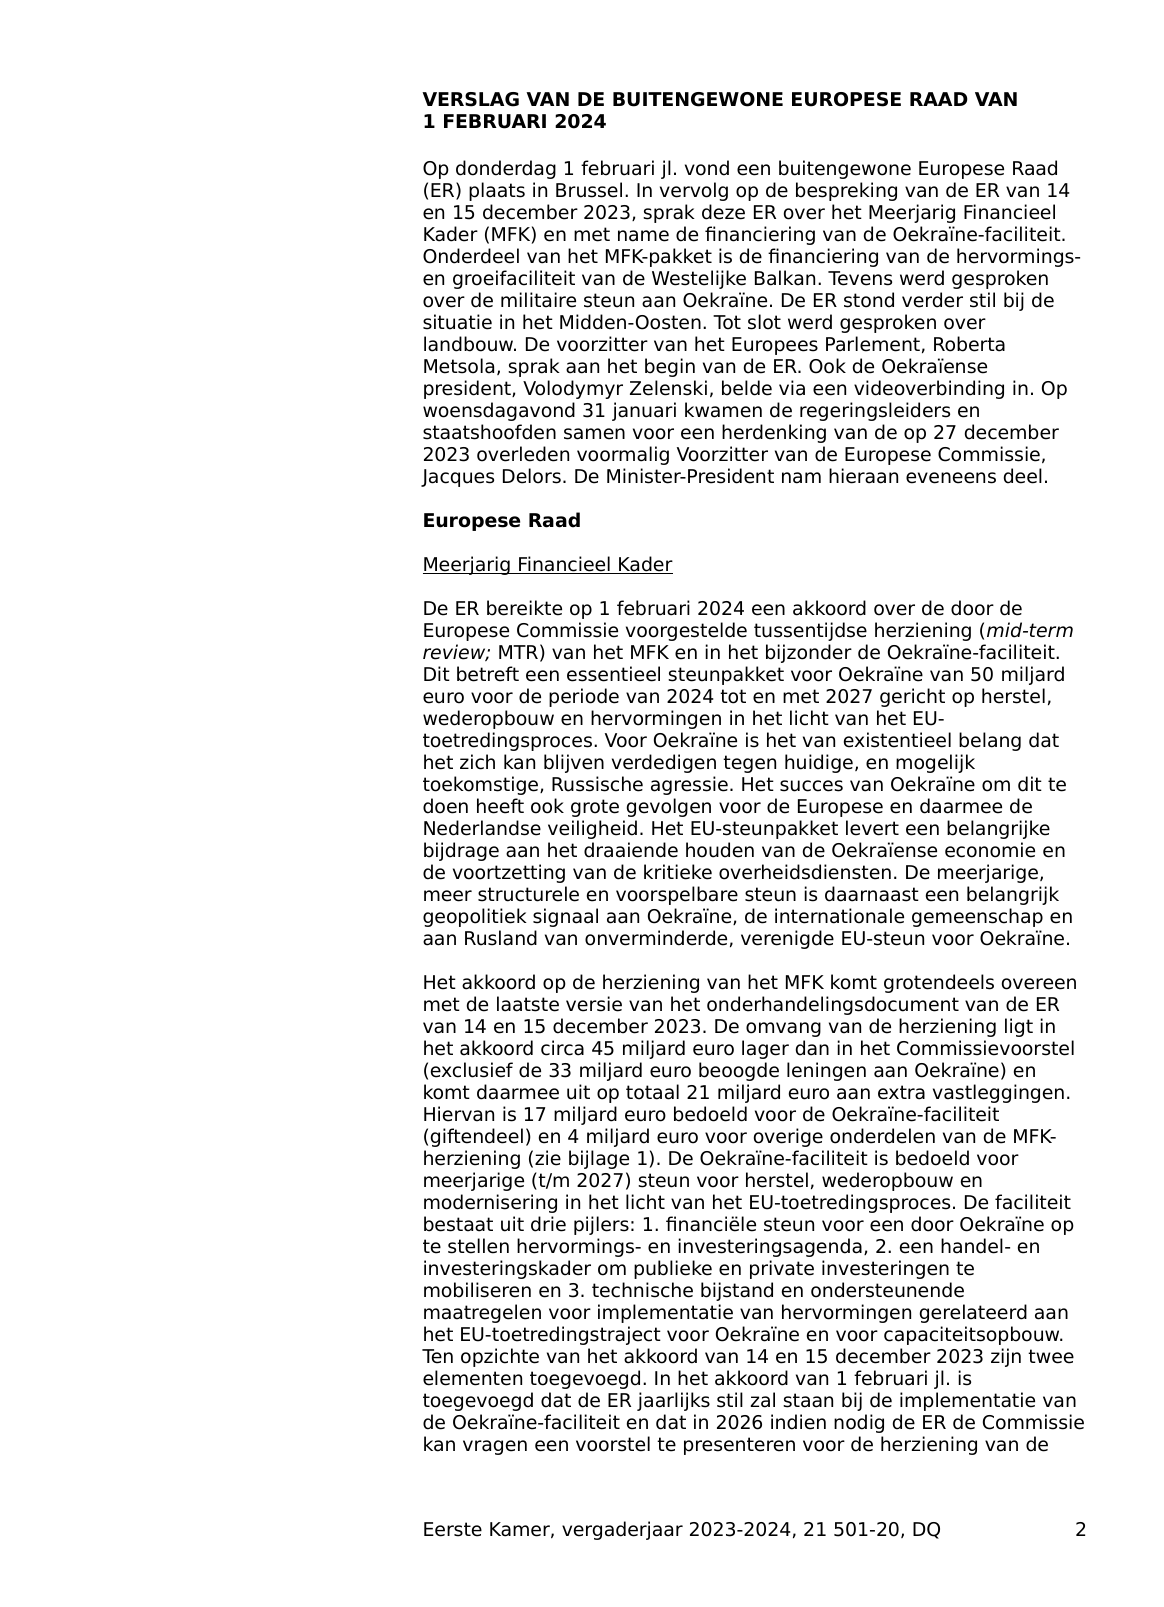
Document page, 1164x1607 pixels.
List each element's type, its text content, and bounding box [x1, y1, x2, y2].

text Op donderdag 1 februari jl. vond een buitengewone Europese Raad (ER) plaats in Brussel. In vervolg op de bespreking van de ER van 14 en 15 december 2023, sprak deze ER over het Meerjarig Financieel Kader (MFK) en met name de financiering van de Oekraïne-faciliteit. Onderdeel van het MFK-pakket is de financiering van de hervormings- en groeifaciliteit van de Westelijke Balkan. Tevens werd gesproken over de militaire steun aan Oekraïne. De ER stond verder stil bij de situatie in het Midden-Oosten. Tot slot werd gesproken over landbouw. De voorzitter van het Europees Parlement, Roberta Metsola, sprak aan het begin van de ER. Ook de Oekraïense president, Volodymyr Zelenski, belde via een videoverbinding in. Op woensdagavond 31 januari kwamen de regeringsleiders en staatshoofden samen voor een herdenking van de op 27 december 2023 overleden voormalig Voorzitter van de Europese Commissie, Jacques Delors. De Minister-President nam hieraan eveneens deel. [422, 158, 1087, 488]
subtitle Europese Raad [422, 510, 1087, 532]
subtitle Meerjarig Financieel Kader [422, 554, 1087, 576]
text De ER bereikte op 1 februari 2024 een akkoord over de door de Europese Commissie voorgestelde tussentijdse herziening (mid-term review; MTR) van het MFK en in het bijzonder de Oekraïne-faciliteit. Dit betreft een essentieel steunpakket voor Oekraïne van 50 miljard euro voor de periode van 2024 tot en met 2027 gericht op herstel, wederopbouw en hervormingen in het licht van het EU-toetredingsproces. Voor Oekraïne is het van existentieel belang dat het zich kan blijven verdedigen tegen huidige, en mogelijk toekomstige, Russische agressie. Het succes van Oekraïne om dit te doen heeft ook grote gevolgen voor de Europese en daarmee de Nederlandse veiligheid. Het EU-steunpakket levert een belangrijke bijdrage aan het draaiende houden van de Oekraïense economie en de voortzetting van de kritieke overheidsdiensten. De meerjarige, meer structurele en voorspelbare steun is daarnaast een belangrijk geopolitiek signaal aan Oekraïne, de internationale gemeenschap en aan Rusland van onverminderde, verenigde EU-steun voor Oekraïne. [422, 598, 1087, 950]
text Het akkoord op de herziening van het MFK komt grotendeels overeen met de laatste versie van het onderhandelingsdocument van de ER van 14 en 15 december 2023. De omvang van de herziening ligt in het akkoord circa 45 miljard euro lager dan in het Commissievoorstel (exclusief de 33 miljard euro beoogde leningen aan Oekraïne) en komt daarmee uit op totaal 21 miljard euro aan extra vastleggingen. Hiervan is 17 miljard euro bedoeld voor de Oekraïne-faciliteit (giftendeel) en 4 miljard euro voor overige onderdelen van de MFK-herziening (zie bijlage 1). De Oekraïne-faciliteit is bedoeld voor meerjarige (t/m 2027) steun voor herstel, wederopbouw en modernisering in het licht van het EU-toetredingsproces. De faciliteit bestaat uit drie pijlers: 1. financiële steun voor een door Oekraïne op te stellen hervormings- en investeringsagenda, 2. een handel- en investeringskader om publieke en private investeringen te mobiliseren en 3. technische bijstand en ondersteunende maatregelen voor implementatie van hervormingen gerelateerd aan het EU-toetredingstraject voor Oekraïne en voor capaciteitsopbouw. Ten opzichte van het akkoord van 14 en 15 december 2023 zijn twee elementen toegevoegd. In het akkoord van 1 februari jl. is toegevoegd dat de ER jaarlijks stil zal staan bij de implementatie van de Oekraïne-faciliteit en dat in 2026 indien nodig de ER de Commissie kan vragen een voorstel te presenteren voor de herziening van de [422, 972, 1087, 1456]
subtitle VERSLAG VAN DE BUITENGEWONE EUROPESE RAAD VAN 1 FEBRUARI 2024 [422, 89, 1087, 133]
